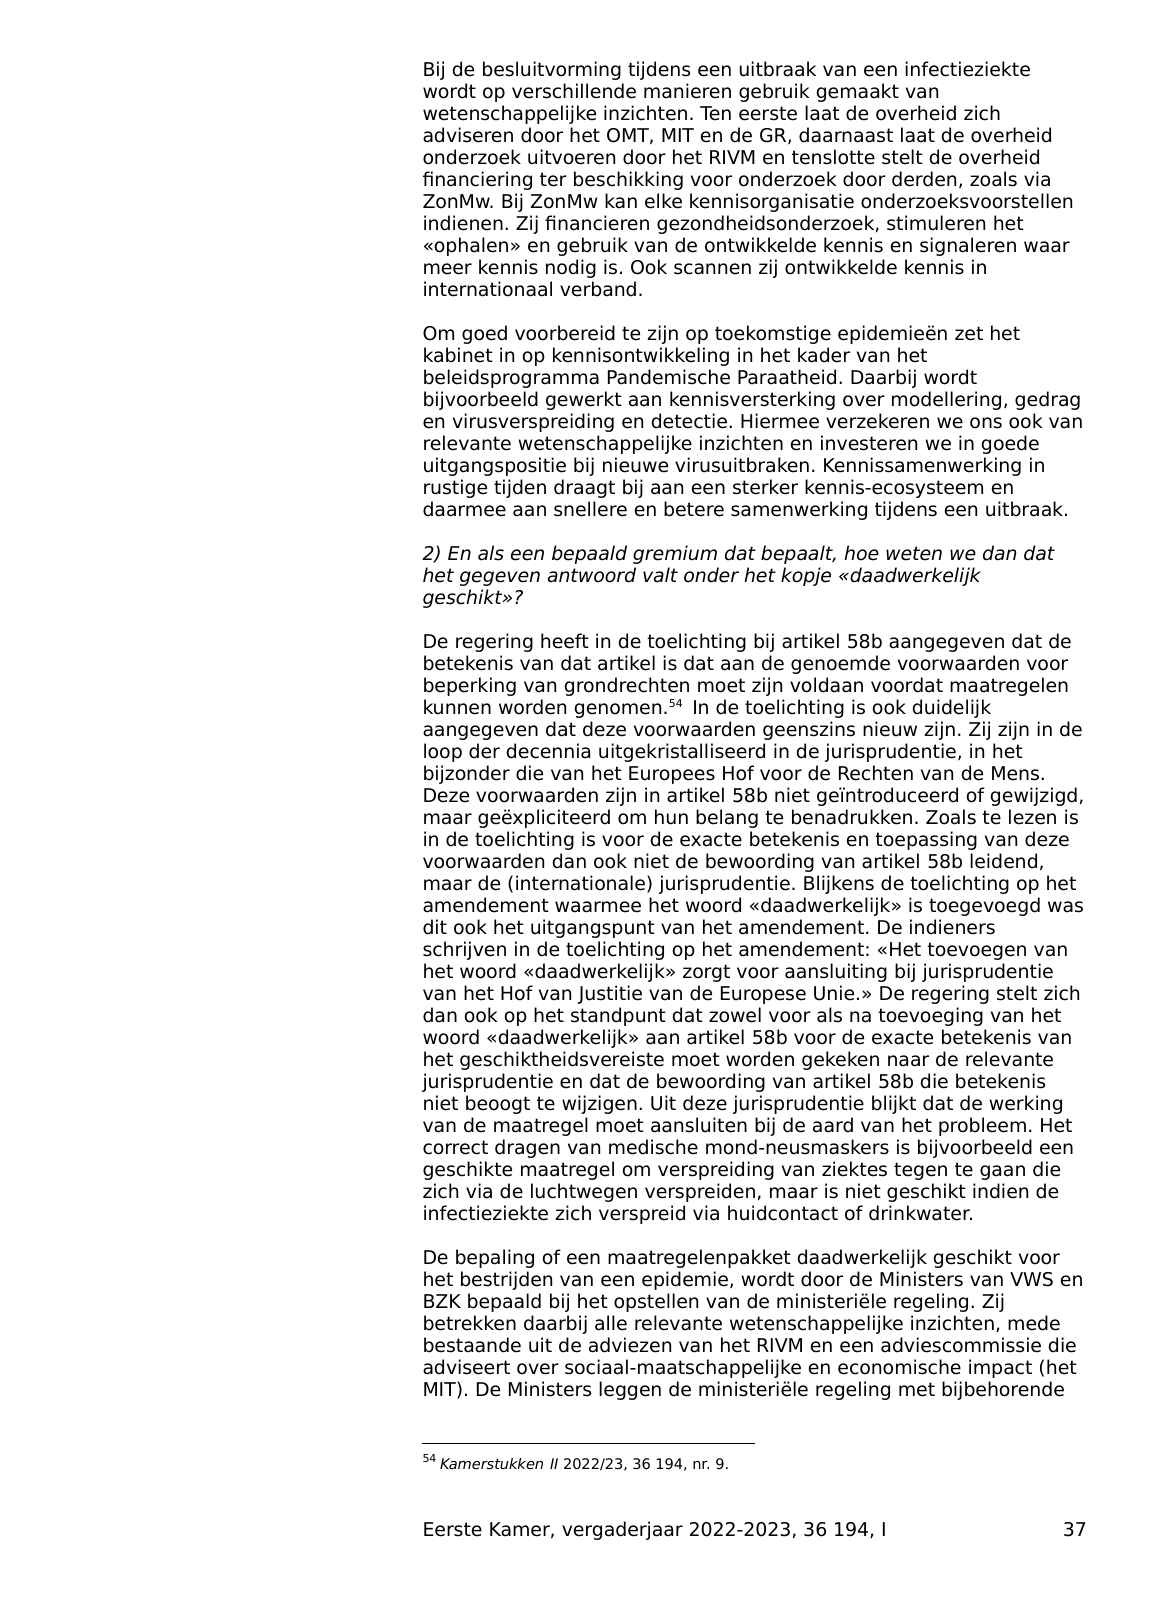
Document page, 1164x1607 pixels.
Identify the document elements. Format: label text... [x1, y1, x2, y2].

text Om goed voorbereid te zijn op toekomstige epidemieën zet het kabinet in op kennisontwikkeling in het kader van het beleidsprogramma Pandemische Paraatheid. Daarbij wordt bijvoorbeeld gewerkt aan kennisversterking over modellering, gedrag en virusverspreiding en detectie. Hiermee verzekeren we ons ook van relevante wetenschappelijke inzichten en investeren we in goede uitgangspositie bij nieuwe virusuitbraken. Kennissamenwerking in rustige tijden draagt bij aan een sterker kennis-ecosysteem en daarmee aan snellere en betere samenwerking tijdens een uitbraak. [422, 323, 1087, 521]
text De regering heeft in de toelichting bij artikel 58b aangegeven dat de betekenis van dat artikel is dat aan de genoemde voorwaarden voor beperking van grondrechten moet zijn voldaan voordat maatregelen kunnen worden genomen. In de toelichting is ook duidelijk aangegeven dat deze voorwaarden geenszins nieuw zijn. Zij zijn in de loop der decennia uitgekristalliseerd in de jurisprudentie, in het bijzonder die van het Europees Hof voor de Rechten van de Mens. Deze voorwaarden zijn in artikel 58b niet geïntroduceerd of gewijzigd, maar geëxpliciteerd om hun belang te benadrukken. Zoals te lezen is in de toelichting is voor de exacte betekenis en toepassing van deze voorwaarden dan ook niet de bewoording van artikel 58b leidend, maar de (internationale) jurisprudentie. Blijkens de toelichting op het amendement waarmee het woord «daadwerkelijk» is toegevoegd was dit ook het uitgangspunt van het amendement. De indieners schrijven in de toelichting op het amendement: «Het toevoegen van het woord «daadwerkelijk» zorgt voor aansluiting bij jurisprudentie van het Hof van Justitie van de Europese Unie.» De regering stelt zich dan ook op het standpunt dat zowel voor als na toevoeging van het woord «daadwerkelijk» aan artikel 58b voor de exacte betekenis van het geschiktheidsvereiste moet worden gekeken naar de relevante jurisprudentie en dat de bewoording van artikel 58b die betekenis niet beoogt te wijzigen. Uit deze jurisprudentie blijkt dat de werking van de maatregel moet aansluiten bij de aard van het probleem. Het correct dragen van medische mond-neusmaskers is bijvoorbeeld een geschikte maatregel om verspreiding van ziektes tegen te gaan die zich via de luchtwegen verspreiden, maar is niet geschikt indien de infectieziekte zich verspreid via huidcontact of drinkwater. [422, 631, 1087, 1224]
text Kamerstukken II 2022/23, 36 194, nr. 9. [422, 1452, 1087, 1474]
text 2) En als een bepaald gremium dat bepaalt, hoe weten we dan dat het gegeven antwoord valt onder het kopje «daadwerkelijk geschikt»? [422, 543, 1087, 609]
text Bij de besluitvorming tijdens een uitbraak van een infectieziekte wordt op verschillende manieren gebruik gemaakt van wetenschappelijke inzichten. Ten eerste laat de overheid zich adviseren door het OMT, MIT en de GR, daarnaast laat de overheid onderzoek uitvoeren door het RIVM en tenslotte stelt de overheid financiering ter beschikking voor onderzoek door derden, zoals via ZonMw. Bij ZonMw kan elke kennisorganisatie onderzoeksvoorstellen indienen. Zij financieren gezondheidsonderzoek, stimuleren het «ophalen» en gebruik van de ontwikkelde kennis en signaleren waar meer kennis nodig is. Ook scannen zij ontwikkelde kennis in internationaal verband. [422, 59, 1087, 301]
text De bepaling of een maatregelenpakket daadwerkelijk geschikt voor het bestrijden van een epidemie, wordt door de Ministers van VWS en BZK bepaald bij het opstellen van de ministeriële regeling. Zij betrekken daarbij alle relevante wetenschappelijke inzichten, mede bestaande uit de adviezen van het RIVM en een adviescommissie die adviseert over sociaal-maatschappelijke en economische impact (het MIT). De Ministers leggen de ministeriële regeling met bijbehorende [422, 1247, 1087, 1401]
